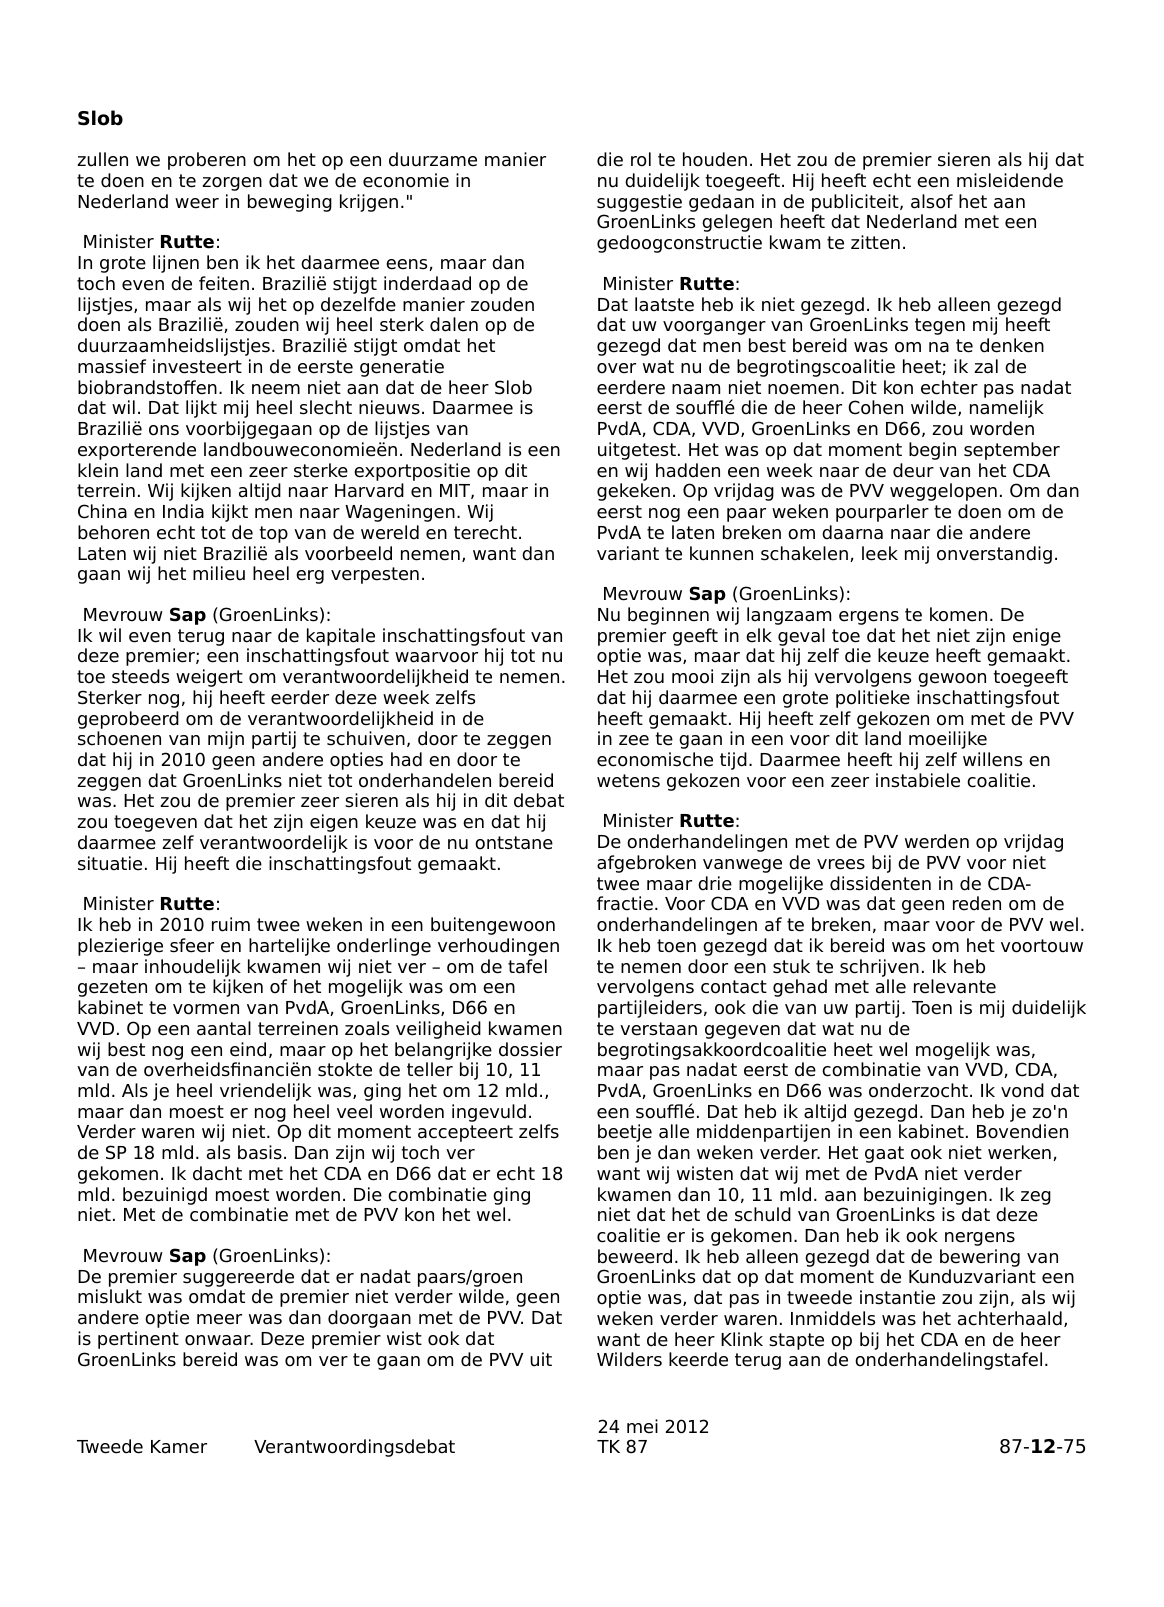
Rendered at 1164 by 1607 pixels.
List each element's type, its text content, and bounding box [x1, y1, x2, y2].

text zullen we proberen om het op een duurzame manier te doen en te zorgen dat we de economie in Nederland weer in beweging krijgen." [77, 150, 567, 212]
text Ik heb in 2010 ruim twee weken in een buitengewoon plezierige sfeer en hartelijke onderlinge verhoudingen – maar inhoudelijk kwamen wij niet ver – om de tafel gezeten om te kijken of het mogelijk was om een kabinet te vormen van PvdA, GroenLinks, D66 en VVD. Op een aantal terreinen zoals veiligheid kwamen wij best nog een eind, maar op het belangrijke dossier van de overheidsfinanciën stokte de teller bij 10, 11 mld. Als je heel vriendelijk was, ging het om 12 mld., maar dan moest er nog heel veel worden ingevuld. Verder waren wij niet. Op dit moment accepteert zelfs de SP 18 mld. als basis. Dan zijn wij toch ver gekomen. Ik dacht met het CDA en D66 dat er echt 18 mld. bezuinigd moest worden. Die combinatie ging niet. Met de combinatie met de PVV kon het wel. [77, 915, 567, 1226]
text die rol te houden. Het zou de premier sieren als hij dat nu duidelijk toegeeft. Hij heeft echt een misleidende suggestie gedaan in de publiciteit, alsof het aan GroenLinks gelegen heeft dat Nederland met een gedoogconstructie kwam te zitten. [596, 150, 1087, 254]
text Minister Rutte: [77, 232, 567, 253]
text Minister Rutte: [596, 811, 1087, 832]
text Nu beginnen wij langzaam ergens te komen. De premier geeft in elk geval toe dat het niet zijn enige optie was, maar dat hij zelf die keuze heeft gemaakt. Het zou mooi zijn als hij vervolgens gewoon toegeeft dat hij daarmee een grote politieke inschattingsfout heeft gemaakt. Hij heeft zelf gekozen om met de PVV in zee te gaan in een voor dit land moeilijke economische tijd. Daarmee heeft hij zelf willens en wetens gekozen voor een zeer instabiele coalitie. [596, 605, 1087, 791]
text Minister Rutte: [596, 274, 1087, 294]
text Mevrouw Sap (GroenLinks): [77, 1246, 567, 1267]
text De onderhandelingen met de PVV werden op vrijdag afgebroken vanwege de vrees bij de PVV voor niet twee maar drie mogelijke dissidenten in de CDA-fractie. Voor CDA en VVD was dat geen reden om de onderhandelingen af te breken, maar voor de PVV wel. Ik heb toen gezegd dat ik bereid was om het voortouw te nemen door een stuk te schrijven. Ik heb vervolgens contact gehad met alle relevante partijleiders, ook die van uw partij. Toen is mij duidelijk te verstaan gegeven dat wat nu de begrotingsakkoordcoalitie heet wel mogelijk was, maar pas nadat eerst de combinatie van VVD, CDA, PvdA, GroenLinks en D66 was onderzocht. Ik vond dat een soufflé. Dat heb ik altijd gezegd. Dan heb je zo'n beetje alle middenpartijen in een kabinet. Bovendien ben je dan weken verder. Het gaat ook niet werken, want wij wisten dat wij met de PvdA niet verder kwamen dan 10, 11 mld. aan bezuinigingen. Ik zeg niet dat het de schuld van GroenLinks is dat deze coalitie er is gekomen. Dan heb ik ook nergens beweerd. Ik heb alleen gezegd dat de bewering van GroenLinks dat op dat moment de Kunduzvariant een optie was, dat pas in tweede instantie zou zijn, als wij weken verder waren. Inmiddels was het achterhaald, want de heer Klink stapte op bij het CDA en de heer Wilders keerde terug aan de onderhandelingstafel. [596, 832, 1087, 1371]
text Dat laatste heb ik niet gezegd. Ik heb alleen gezegd dat uw voorganger van GroenLinks tegen mij heeft gezegd dat men best bereid was om na te denken over wat nu de begrotingscoalitie heet; ik zal de eerdere naam niet noemen. Dit kon echter pas nadat eerst de soufflé die de heer Cohen wilde, namelijk PvdA, CDA, VVD, GroenLinks en D66, zou worden uitgetest. Het was op dat moment begin september en wij hadden een week naar de deur van het CDA gekeken. Op vrijdag was de PVV weggelopen. Om dan eerst nog een paar weken pourparler te doen om de PvdA te laten breken om daarna naar die andere variant te kunnen schakelen, leek mij onverstandig. [596, 294, 1087, 564]
text In grote lijnen ben ik het daarmee eens, maar dan toch even de feiten. Brazilië stijgt inderdaad op de lijstjes, maar als wij het op dezelfde manier zouden doen als Brazilië, zouden wij heel sterk dalen op de duurzaamheidslijstjes. Brazilië stijgt omdat het massief investeert in de eerste generatie biobrandstoffen. Ik neem niet aan dat de heer Slob dat wil. Dat lijkt mij heel slecht nieuws. Daarmee is Brazilië ons voorbijgegaan op de lijstjes van exporterende landbouweconomieën. Nederland is een klein land met een zeer sterke exportpositie op dit terrein. Wij kijken altijd naar Harvard en MIT, maar in China en India kijkt men naar Wageningen. Wij behoren echt tot de top van de wereld en terecht. Laten wij niet Brazilië als voorbeeld nemen, want dan gaan wij het milieu heel erg verpesten. [77, 253, 567, 585]
text De premier suggereerde dat er nadat paars/groen mislukt was omdat de premier niet verder wilde, geen andere optie meer was dan doorgaan met de PVV. Dat is pertinent onwaar. Deze premier wist ook dat GroenLinks bereid was om ver te gaan om de PVV uit [77, 1267, 567, 1370]
text Mevrouw Sap (GroenLinks): [596, 584, 1087, 605]
text Minister Rutte: [77, 894, 567, 915]
text Mevrouw Sap (GroenLinks): [77, 605, 567, 626]
text Ik wil even terug naar de kapitale inschattingsfout van deze premier; een inschattingsfout waarvoor hij tot nu toe steeds weigert om verantwoordelijkheid te nemen. Sterker nog, hij heeft eerder deze week zelfs geprobeerd om de verantwoordelijkheid in de schoenen van mijn partij te schuiven, door te zeggen dat hij in 2010 geen andere opties had en door te zeggen dat GroenLinks niet tot onderhandelen bereid was. Het zou de premier zeer sieren als hij in dit debat zou toegeven dat het zijn eigen keuze was en dat hij daarmee zelf verantwoordelijk is voor de nu ontstane situatie. Hij heeft die inschattingsfout gemaakt. [77, 626, 567, 874]
